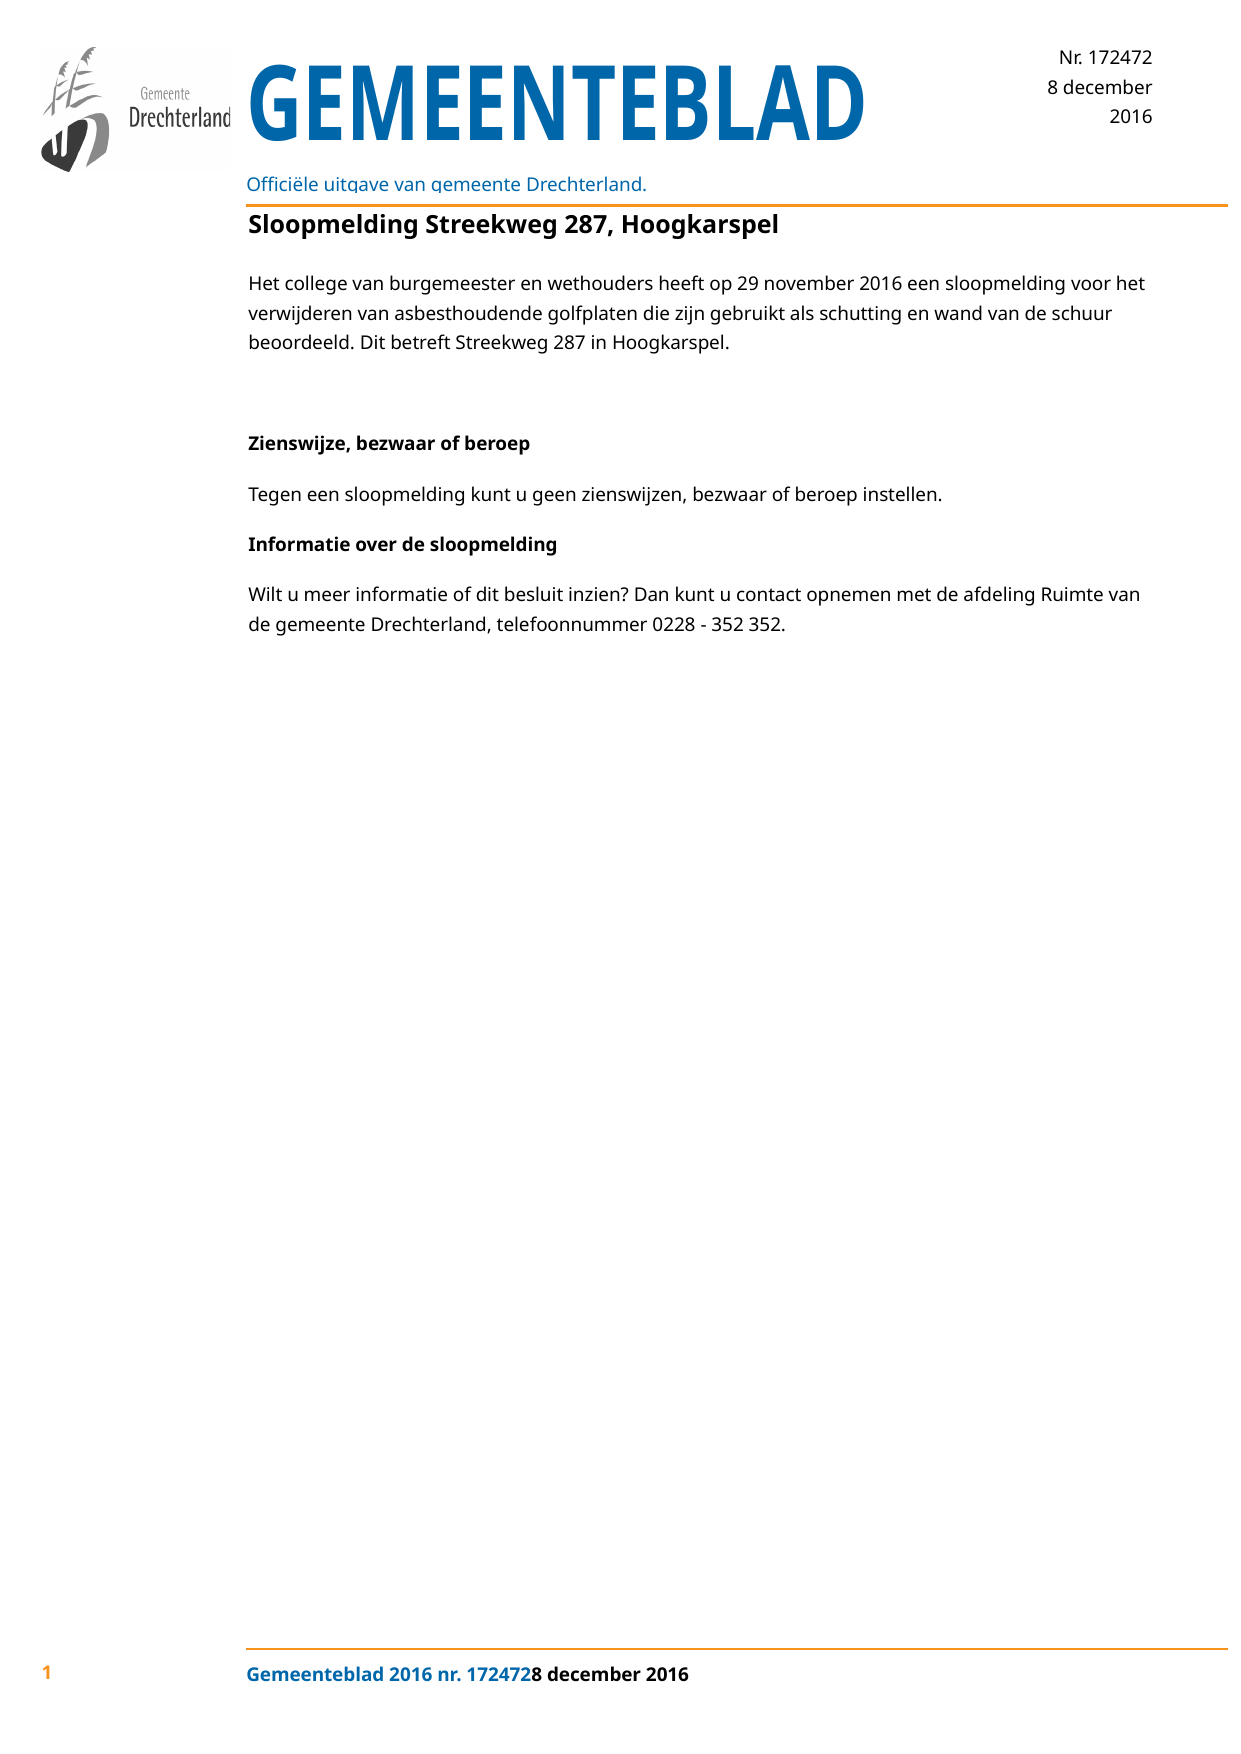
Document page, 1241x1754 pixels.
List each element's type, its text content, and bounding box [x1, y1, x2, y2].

text Wilt u meer informatie of dit besluit inzien? Dan kunt u contact opnemen met de afdeling Ruimte van de gemeente Drechterland, telefoonnummer 0228 - 352 352. [248, 582, 1152, 637]
text Sloopmelding Streekweg 287, Hoogkarspel [248, 207, 1152, 241]
picture [41, 47, 231, 172]
text Informatie over de sloopmelding [248, 531, 1152, 557]
text Tegen een sloopmelding kunt u geen zienswijzen, bezwaar of beroep instellen. [248, 481, 1152, 506]
text Het college van burgemeester en wethouders heeft op 29 november 2016 een sloopmelding voor het verwijderen van asbesthoudende golfplaten die zijn gebruikt als schutting en wand van de schuur beoordeeld. Dit betreft Streekweg 287 in Hoogkarspel. [248, 270, 1152, 355]
text Zienswijze, bezwaar of beroep [248, 430, 1152, 456]
